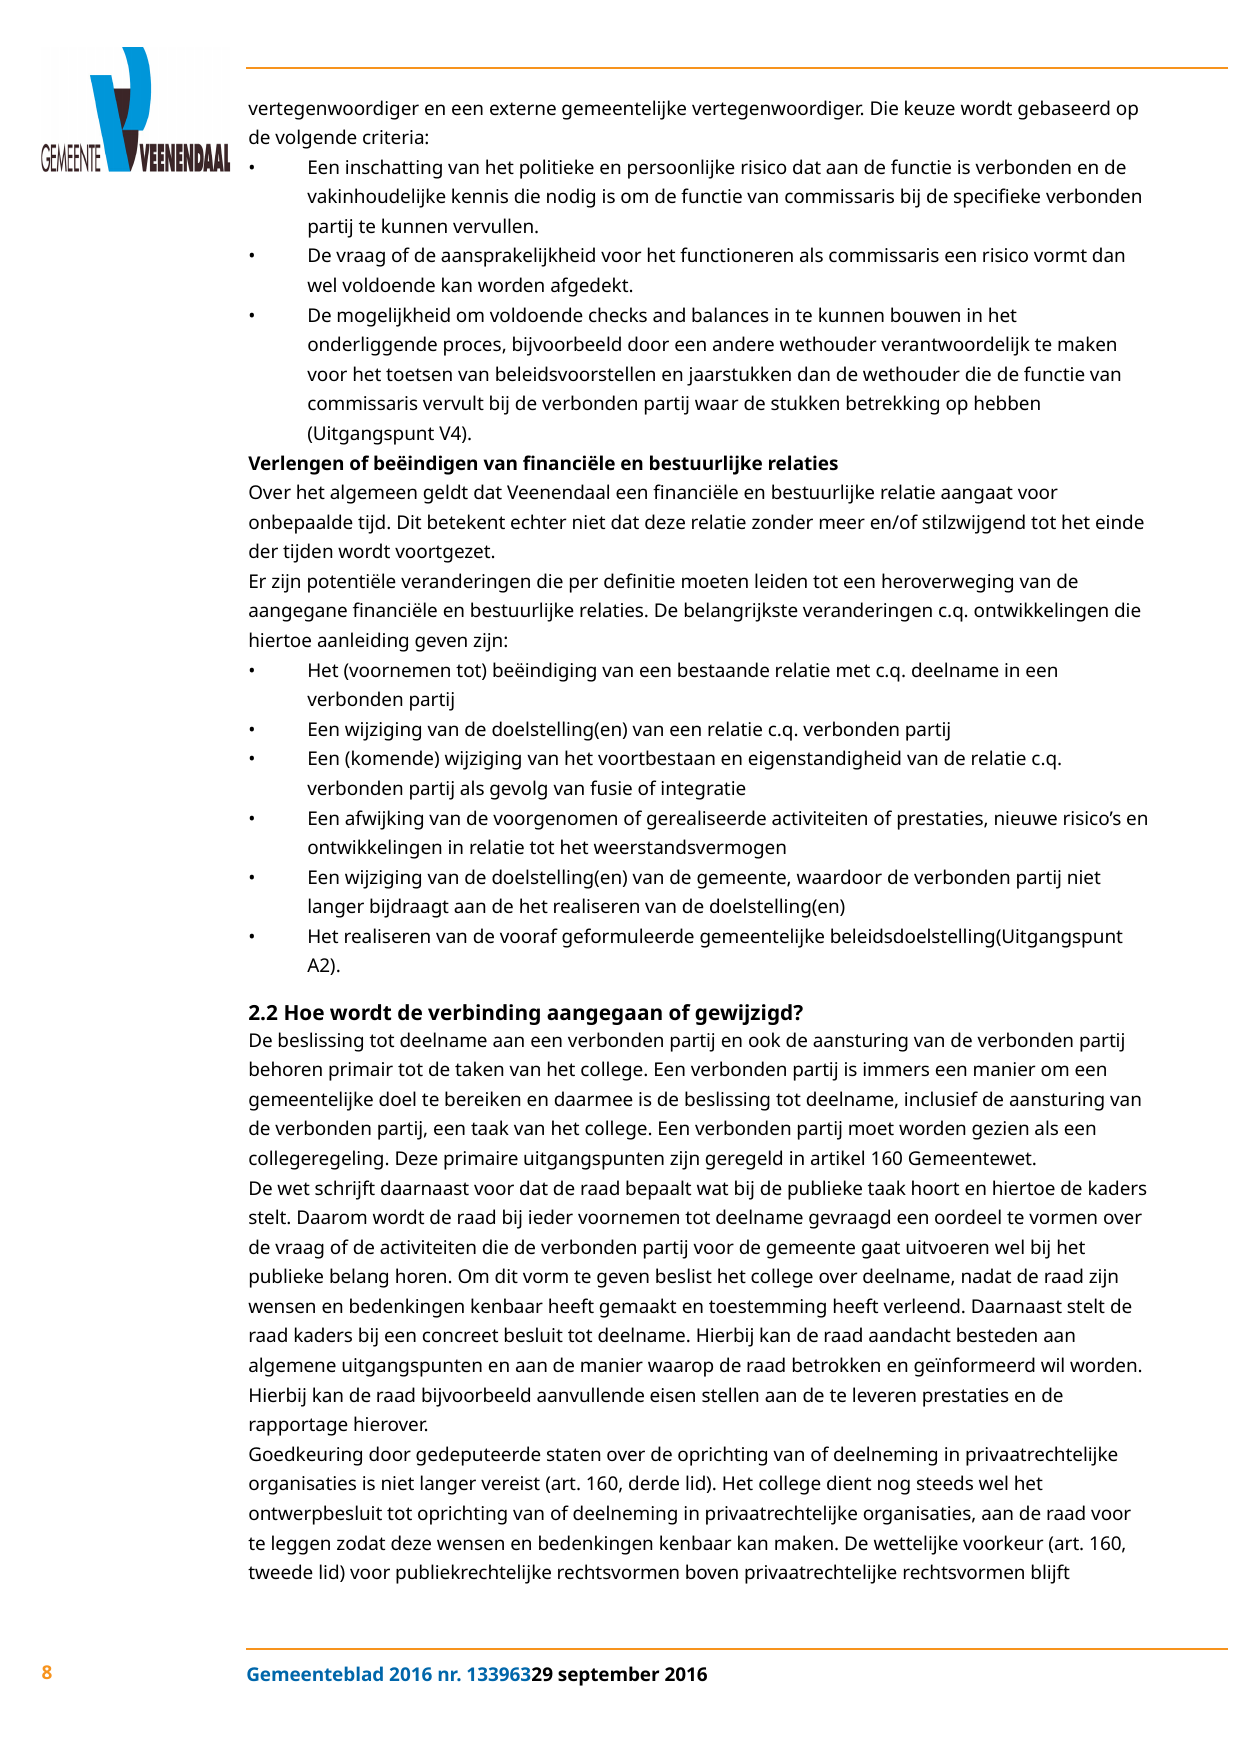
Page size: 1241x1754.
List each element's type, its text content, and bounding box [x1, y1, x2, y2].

list Het (voornemen tot) beëindiging van een bestaande relatie met c.q. deelname in een verbonden partij [248, 657, 1152, 712]
text De beslissing tot deelname aan een verbonden partij en ook de aansturing van de verbonden partij behoren primair tot de taken van het college. Een verbonden partij is immers een manier om een gemeentelijke doel te bereiken en daarmee is de beslissing tot deelname, inclusief de aansturing van de verbonden partij, een taak van het college. Een verbonden partij moet worden gezien als een collegeregeling. Deze primaire uitgangspunten zijn geregeld in artikel 160 Gemeentewet. [248, 1027, 1152, 1171]
list Een afwijking van de voorgenomen of gerealiseerde activiteiten of prestaties, nieuwe risico’s en ontwikkelingen in relatie tot het weerstandsvermogen [248, 805, 1152, 860]
picture [41, 47, 130, 172]
text Over het algemeen geldt dat Veenendaal een financiële en bestuurlijke relatie aangaat voor onbepaalde tijd. Dit betekent echter niet dat deze relatie zonder meer en/of stilzwijgend tot het einde der tijden wordt voortgezet. [248, 479, 1152, 564]
list Een (komende) wijziging van het voortbestaan en eigenstandigheid van de relatie c.q. verbonden partij als gevolg van fusie of integratie [248, 746, 1152, 801]
text Er zijn potentiële veranderingen die per definitie moeten leiden tot een heroverweging van de aangegane financiële en bestuurlijke relaties. De belangrijkste veranderingen c.q. ontwikkelingen die hiertoe aanleiding geven zijn: [248, 568, 1152, 653]
list De mogelijkheid om voldoende checks and balances in te kunnen bouwen in het onderliggende proces, bijvoorbeeld door een andere wethouder verantwoordelijk te maken voor het toetsen van beleidsvoorstellen en jaarstukken dan de wethouder die de functie van commissaris vervult bij de verbonden partij waar de stukken betrekking op hebben (Uitgangspunt V4). [248, 302, 1152, 446]
text De wet schrijft daarnaast voor dat de raad bepaalt wat bij de publieke taak hoort en hiertoe de kaders stelt. Daarom wordt de raad bij ieder voornemen tot deelname gevraagd een oordeel te vormen over de vraag of de activiteiten die de verbonden partij voor de gemeente gaat uitvoeren wel bij het publieke belang horen. Om dit vorm te geven beslist het college over deelname, nadat de raad zijn wensen en bedenkingen kenbaar heeft gemaakt en toestemming heeft verleend. Daarnaast stelt de raad kaders bij een concreet besluit tot deelname. Hierbij kan de raad aandacht besteden aan algemene uitgangspunten en aan de manier waarop de raad betrokken en geïnformeerd wil worden. Hierbij kan de raad bijvoorbeeld aanvullende eisen stellen aan de te leveren prestaties en de rapportage hierover. [248, 1175, 1152, 1437]
list De vraag of de aansprakelijkheid voor het functioneren als commissaris een risico vormt dan wel voldoende kan worden afgedekt. [248, 243, 1152, 298]
text vertegenwoordiger en een externe gemeentelijke vertegenwoordiger. Die keuze wordt gebaseerd op de volgende criteria: [248, 95, 1152, 150]
list Een wijziging van de doelstelling(en) van een relatie c.q. verbonden partij [248, 716, 1152, 742]
text 2.2 Hoe wordt de verbinding aangegaan of gewijzigd? [248, 998, 1152, 1027]
list Het realiseren van de vooraf geformuleerde gemeentelijke beleidsdoelstelling(Uitgangspunt A2). [248, 923, 1152, 978]
list Een inschatting van het politieke en persoonlijke risico dat aan de functie is verbonden en de vakinhoudelijke kennis die nodig is om de functie van commissaris bij de specifieke verbonden partij te kunnen vervullen. [248, 154, 1152, 239]
text Goedkeuring door gedeputeerde staten over de oprichting van of deelneming in privaatrechtelijke organisaties is niet langer vereist (art. 160, derde lid). Het college dient nog steeds wel het ontwerpbesluit tot oprichting van of deelneming in privaatrechtelijke organisaties, aan de raad voor te leggen zodat deze wensen en bedenkingen kenbaar kan maken. De wettelijke voorkeur (art. 160, tweede lid) voor publiekrechtelijke rechtsvormen boven privaatrechtelijke rechtsvormen blijft [248, 1441, 1152, 1585]
text Verlengen of beëindigen van financiële en bestuurlijke relaties [248, 450, 1152, 476]
list Een wijziging van de doelstelling(en) van de gemeente, waardoor de verbonden partij niet langer bijdraagt aan de het realiseren van de doelstelling(en) [248, 864, 1152, 919]
picture [123, 47, 231, 172]
